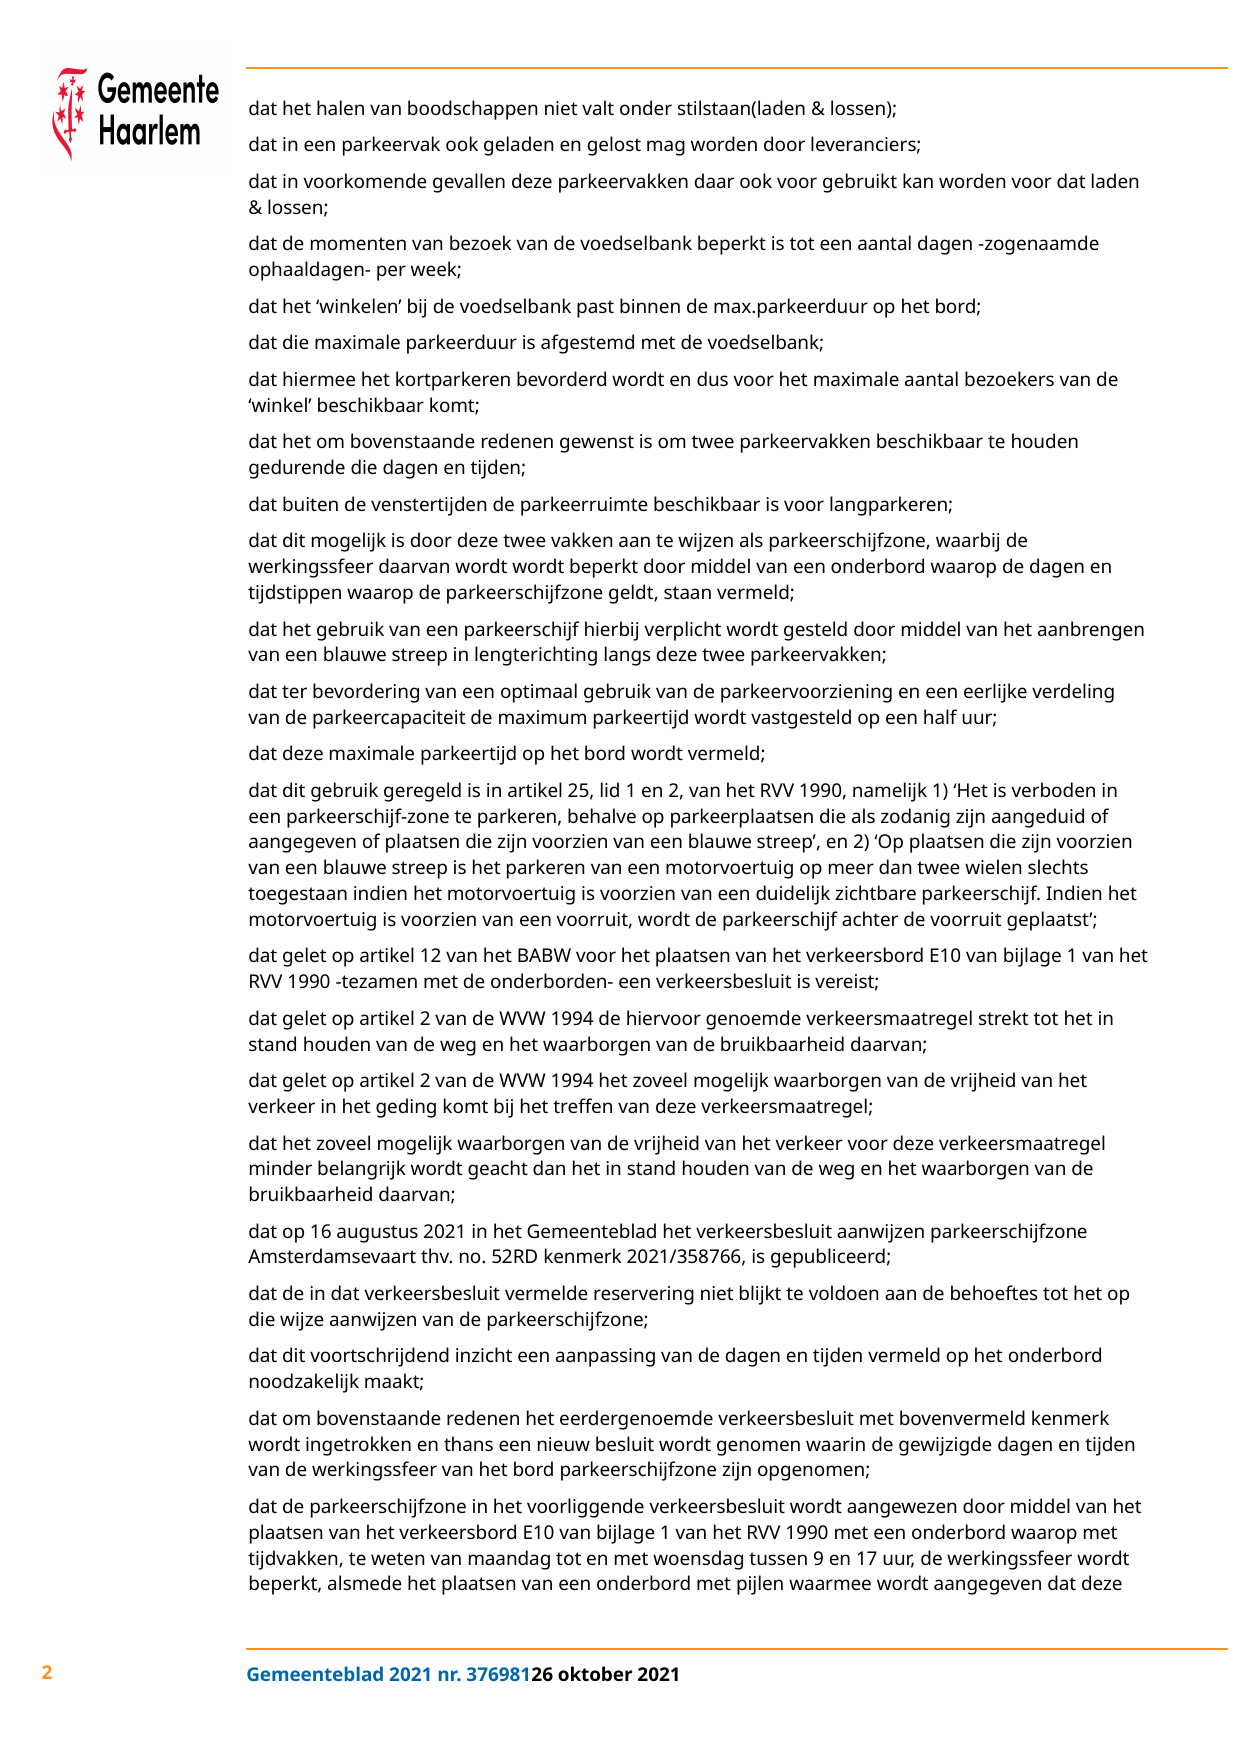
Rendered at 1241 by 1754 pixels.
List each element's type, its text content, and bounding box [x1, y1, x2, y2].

text dat het om bovenstaande redenen gewenst is om twee parkeervakken beschikbaar te houden gedurende die dagen en tijden; [248, 429, 1152, 480]
text dat de parkeerschijfzone in het voorliggende verkeersbesluit wordt aangewezen door middel van het plaatsen van het verkeersbord E10 van bijlage 1 van het RVV 1990 met een onderbord waarop met tijdvakken, te weten van maandag tot en met woensdag tussen 9 en 17 uur, de werkingssfeer wordt beperkt, alsmede het plaatsen van een onderbord met pijlen waarmee wordt aangegeven dat deze [248, 1493, 1152, 1596]
text dat ter bevordering van een optimaal gebruik van de parkeervoorziening en een eerlijke verdeling van de parkeercapaciteit de maximum parkeertijd wordt vastgesteld op een half uur; [248, 678, 1152, 730]
picture [41, 47, 231, 172]
text dat het halen van boodschappen niet valt onder stilstaan(laden & lossen); [248, 95, 1152, 121]
text dat buiten de venstertijden de parkeerruimte beschikbaar is voor langparkeren; [248, 491, 1152, 517]
text dat gelet op artikel 2 van de WVW 1994 het zoveel mogelijk waarborgen van de vrijheid van het verkeer in het geding komt bij het treffen van deze verkeersmaatregel; [248, 1067, 1152, 1119]
text dat dit voortschrijdend inzicht een aanpassing van de dagen en tijden vermeld op het onderbord noodzakelijk maakt; [248, 1343, 1152, 1394]
text dat deze maximale parkeertijd op het bord wordt vermeld; [248, 741, 1152, 766]
text dat het zoveel mogelijk waarborgen van de vrijheid van het verkeer voor deze verkeersmaatregel minder belangrijk wordt geacht dan het in stand houden van de weg en het waarborgen van de bruikbaarheid daarvan; [248, 1130, 1152, 1207]
text dat gelet op artikel 12 van het BABW voor het plaatsen van het verkeersbord E10 van bijlage 1 van het RVV 1990 -tezamen met de onderborden- een verkeersbesluit is vereist; [248, 943, 1152, 994]
text dat dit gebruik geregeld is in artikel 25, lid 1 en 2, van het RVV 1990, namelijk 1) ‘Het is verboden in een parkeerschijf-zone te parkeren, behalve op parkeerplaatsen die als zodanig zijn aangeduid of aangegeven of plaatsen die zijn voorzien van een blauwe streep’, en 2) ‘Op plaatsen die zijn voorzien van een blauwe streep is het parkeren van een motorvoertuig op meer dan twee wielen slechts toegestaan indien het motorvoertuig is voorzien van een duidelijk zichtbare parkeerschijf. Indien het motorvoertuig is voorzien van een voorruit, wordt de parkeerschijf achter de voorruit geplaatst’; [248, 777, 1152, 932]
text dat gelet op artikel 2 van de WVW 1994 de hiervoor genoemde verkeersmaatregel strekt tot het in stand houden van de weg en het waarborgen van de bruikbaarheid daarvan; [248, 1005, 1152, 1056]
text dat dit mogelijk is door deze twee vakken aan te wijzen als parkeerschijfzone, waarbij de werkingssfeer daarvan wordt wordt beperkt door middel van een onderbord waarop de dagen en tijdstippen waarop de parkeerschijfzone geldt, staan vermeld; [248, 528, 1152, 605]
text dat de in dat verkeersbesluit vermelde reservering niet blijkt te voldoen aan de behoeftes tot het op die wijze aanwijzen van de parkeerschijfzone; [248, 1280, 1152, 1332]
text dat hiermee het kortparkeren bevorderd wordt en dus voor het maximale aantal bezoekers van de ‘winkel’ beschikbaar komt; [248, 366, 1152, 418]
text dat die maximale parkeerduur is afgestemd met de voedselbank; [248, 329, 1152, 355]
text dat in een parkeervak ook geladen en gelost mag worden door leveranciers; [248, 131, 1152, 157]
text dat in voorkomende gevallen deze parkeervakken daar ook voor gebruikt kan worden voor dat laden & lossen; [248, 168, 1152, 219]
text dat de momenten van bezoek van de voedselbank beperkt is tot een aantal dagen -zogenaamde ophaaldagen- per week; [248, 231, 1152, 282]
text dat het ‘winkelen’ bij de voedselbank past binnen de max.parkeerduur op het bord; [248, 293, 1152, 319]
text dat om bovenstaande redenen het eerdergenoemde verkeersbesluit met bovenvermeld kenmerk wordt ingetrokken en thans een nieuw besluit wordt genomen waarin de gewijzigde dagen en tijden van de werkingssfeer van het bord parkeerschijfzone zijn opgenomen; [248, 1405, 1152, 1482]
text dat op 16 augustus 2021 in het Gemeenteblad het verkeersbesluit aanwijzen parkeerschijfzone Amsterdamsevaart thv. no. 52RD kenmerk 2021/358766, is gepubliceerd; [248, 1218, 1152, 1269]
text dat het gebruik van een parkeerschijf hierbij verplicht wordt gesteld door middel van het aanbrengen van een blauwe streep in lengterichting langs deze twee parkeervakken; [248, 616, 1152, 667]
